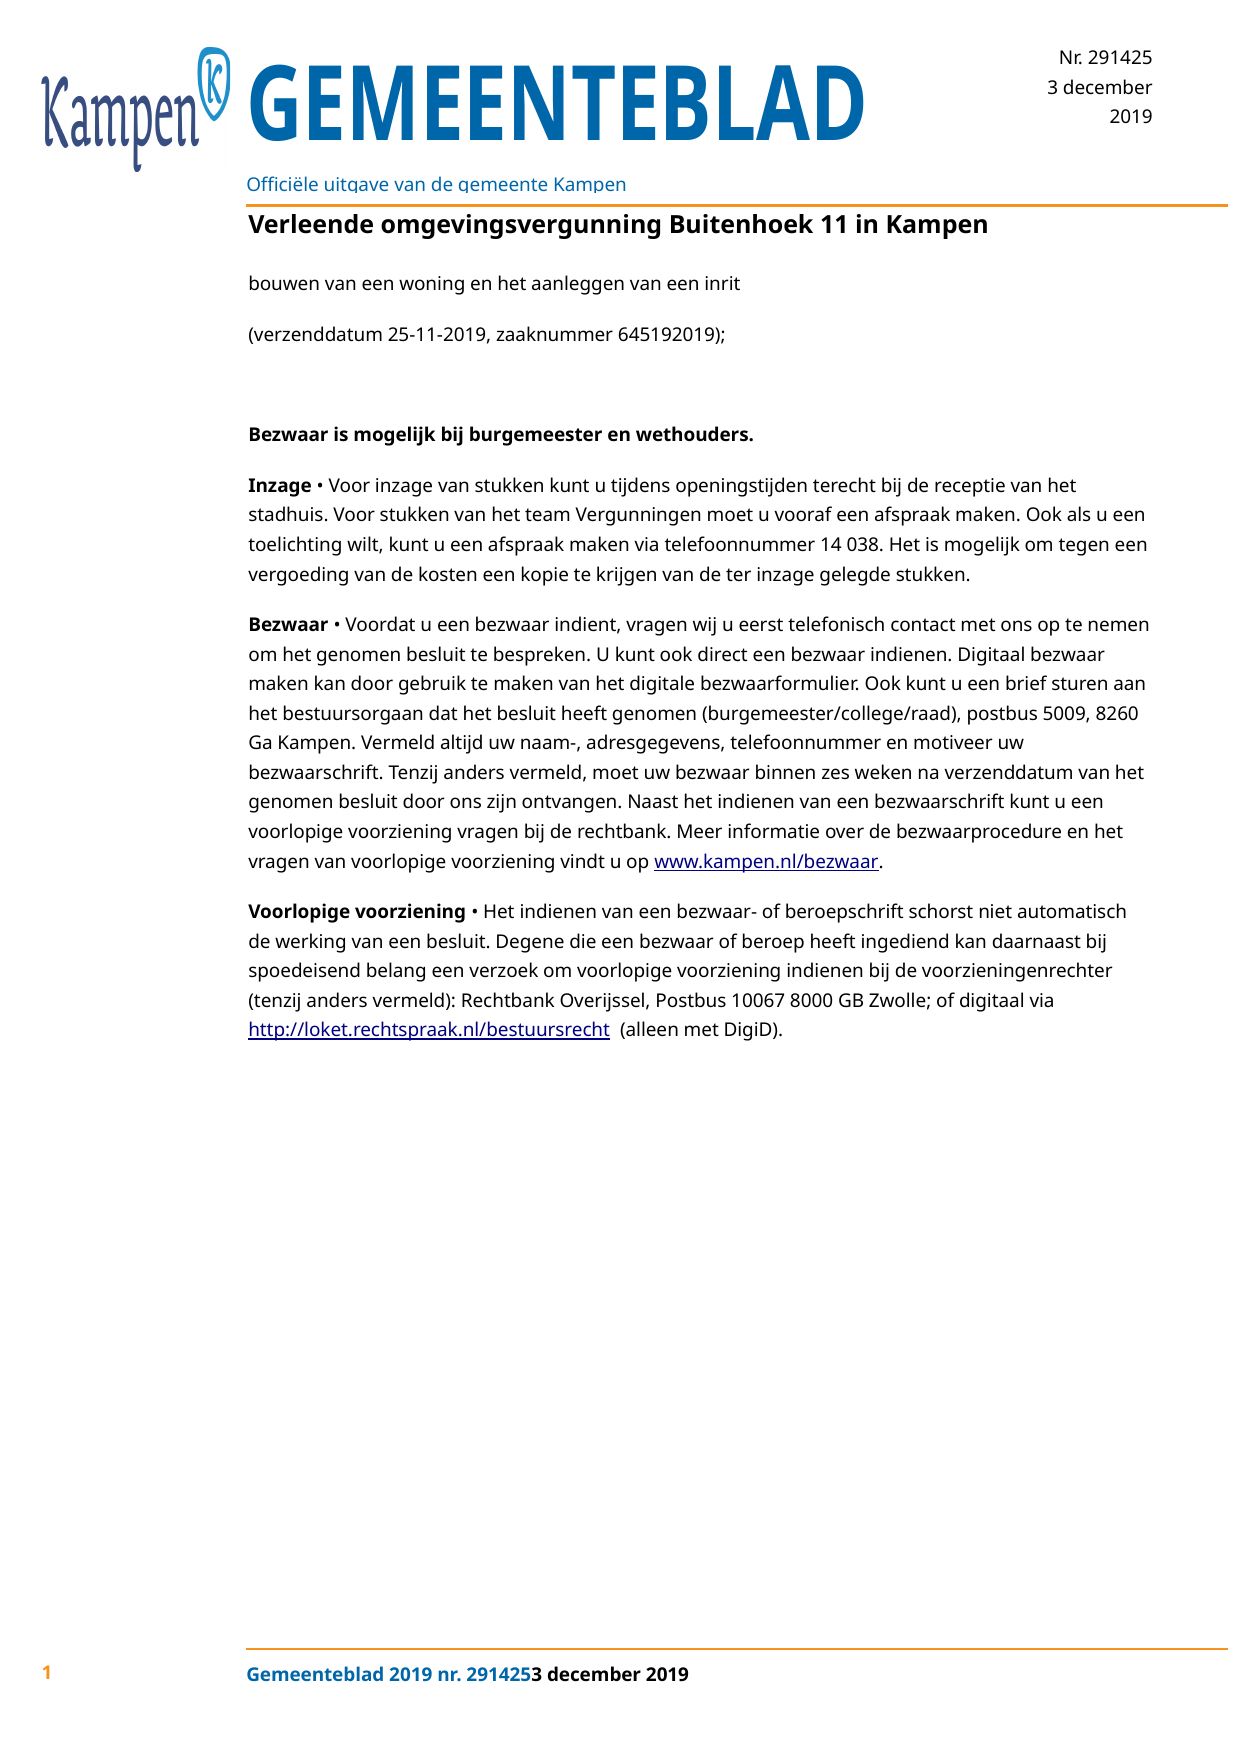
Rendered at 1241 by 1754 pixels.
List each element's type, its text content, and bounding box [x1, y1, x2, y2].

text Inzage • Voor inzage van stukken kunt u tijdens openingstijden terecht bij de receptie van het stadhuis. Voor stukken van het team Vergunningen moet u vooraf een afspraak maken. Ook als u een toelichting wilt, kunt u een afspraak maken via telefoonnummer 14 038. Het is mogelijk om tegen een vergoeding van de kosten een kopie te krijgen van de ter inzage gelegde stukken. [248, 472, 1152, 586]
text Bezwaar • Voordat u een bezwaar indient, vragen wij u eerst telefonisch contact met ons op te nemen om het genomen besluit te bespreken. U kunt ook direct een bezwaar indienen. Digitaal bezwaar maken kan door gebruik te maken van het digitale bezwaarformulier. Ook kunt u een brief sturen aan het bestuursorgaan dat het besluit heeft genomen (burgemeester/college/raad), postbus 5009, 8260 Ga Kampen. Vermeld altijd uw naam-, adresgegevens, telefoonnummer en motiveer uw bezwaarschrift. Tenzij anders vermeld, moet uw bezwaar binnen zes weken na verzenddatum van het genomen besluit door ons zijn ontvangen. Naast het indienen van een bezwaarschrift kunt u een voorlopige voorziening vragen bij de rechtbank. Meer informatie over de bezwaarprocedure en het vragen van voorlopige voorziening vindt u op www.kampen.nl/bezwaar. [248, 611, 1152, 873]
text Voorlopige voorziening • Het indienen van een bezwaar- of beroepschrift schorst niet automatisch de werking van een besluit. Degene die een bezwaar of beroep heeft ingediend kan daarnaast bij spoedeisend belang een verzoek om voorlopige voorziening indienen bij de voorzieningenrechter (tenzij anders vermeld): Rechtbank Overijssel, Postbus 10067 8000 GB Zwolle; of digitaal via http://loket.rechtspraak.nl/bestuursrecht (alleen met DigiD). [248, 898, 1152, 1042]
text Verleende omgevingsvergunning Buitenhoek 11 in Kampen [248, 207, 1152, 241]
text bouwen van een woning en het aanleggen van een inrit [248, 270, 1152, 296]
text (verzenddatum 25-11-2019, zaaknummer 645192019); [248, 321, 1152, 346]
picture [41, 47, 231, 172]
text Bezwaar is mogelijk bij burgemeester en wethouders. [248, 422, 1152, 447]
